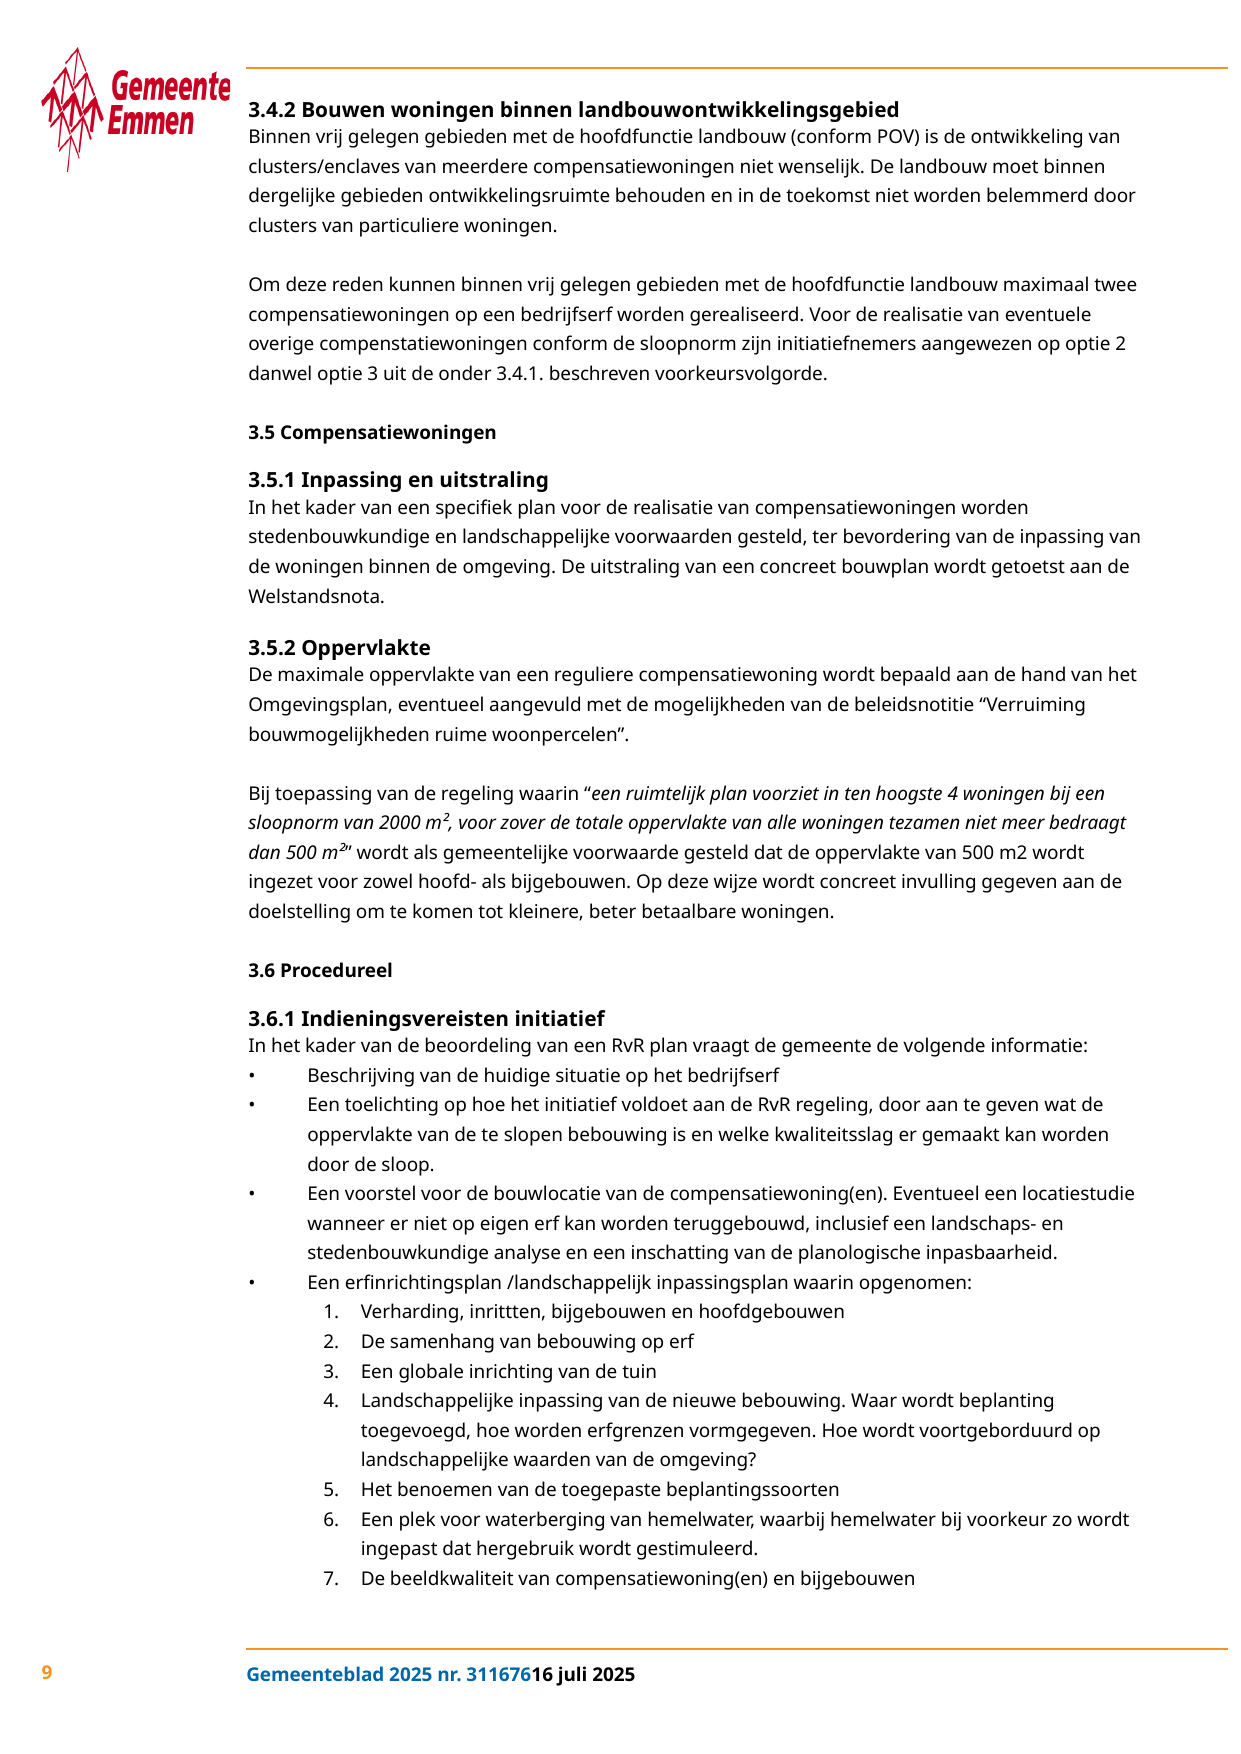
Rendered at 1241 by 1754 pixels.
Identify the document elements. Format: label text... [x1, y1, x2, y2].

list Landschappelijke inpassing van de nieuwe bebouwing. Waar wordt beplanting toegevoegd, hoe worden erfgrenzen vormgegeven. Hoe wordt voortgeborduurd op landschappelijke waarden van de omgeving? [323, 1387, 1152, 1472]
text 3.6.1 Indieningsvereisten initiatief [248, 1004, 1152, 1032]
text Om deze reden kunnen binnen vrij gelegen gebieden met de hoofdfunctie landbouw maximaal twee compensatiewoningen op een bedrijfserf worden gerealiseerd. Voor de realisatie van eventuele overige compenstatiewoningen conform de sloopnorm zijn initiatiefnemers aangewezen op optie 2 danwel optie 3 uit de onder 3.4.1. beschreven voorkeursvolgorde. [248, 271, 1152, 386]
text In het kader van een specifiek plan voor de realisatie van compensatiewoningen worden stedenbouwkundige en landschappelijke voorwaarden gesteld, ter bevordering van de inpassing van de woningen binnen de omgeving. De uitstraling van een concreet bouwplan wordt getoetst aan de Welstandsnota. [248, 494, 1152, 608]
text 3.5 Compensatiewoningen [248, 419, 1152, 445]
text 3.5.1 Inpassing en uitstraling [248, 466, 1152, 494]
text Binnen vrij gelegen gebieden met de hoofdfunctie landbouw (conform POV) is de ontwikkeling van clusters/enclaves van meerdere compensatiewoningen niet wenselijk. De landbouw moet binnen dergelijke gebieden ontwikkelingsruimte behouden en in de toekomst niet worden belemmerd door clusters van particuliere woningen. [248, 123, 1152, 238]
text 3.4.2 Bouwen woningen binnen landbouwontwikkelingsgebied [248, 95, 1152, 123]
list Beschrijving van de huidige situatie op het bedrijfserf [248, 1062, 1152, 1088]
text Bij toepassing van de regeling waarin “een ruimtelijk plan voorziet in ten hoogste 4 woningen bij een sloopnorm van 2000 m², voor zover de totale oppervlakte van alle woningen tezamen niet meer bedraagt dan 500 m²” wordt als gemeentelijke voorwaarde gesteld dat de oppervlakte van 500 m2 wordt ingezet voor zowel hoofd- als bijgebouwen. Op deze wijze wordt concreet invulling gegeven aan de doelstelling om te komen tot kleinere, beter betaalbare woningen. [248, 780, 1152, 924]
list Het benoemen van de toegepaste beplantingssoorten [323, 1476, 1152, 1502]
text 3.6 Procedureel [248, 957, 1152, 983]
list Verharding, inrittten, bijgebouwen en hoofdgebouwen [323, 1299, 1152, 1324]
text In het kader van de beoordeling van een RvR plan vraagt de gemeente de volgende informatie: [248, 1032, 1152, 1058]
list De beeldkwaliteit van compensatiewoning(en) en bijgebouwen [323, 1565, 1152, 1591]
list Een globale inrichting van de tuin [323, 1358, 1152, 1384]
list Een plek voor waterberging van hemelwater, waarbij hemelwater bij voorkeur zo wordt ingepast dat hergebruik wordt gestimuleerd. [323, 1506, 1152, 1561]
list Een voorstel voor de bouwlocatie van de compensatiewoning(en). Eventueel een locatiestudie wanneer er niet op eigen erf kan worden teruggebouwd, inclusief een landschaps- en stedenbouwkundige analyse en een inschatting van de planologische inpasbaarheid. [248, 1180, 1152, 1265]
list Een erfinrichtingsplan /landschappelijk inpassingsplan waarin opgenomen: [248, 1269, 1152, 1295]
list De samenhang van bebouwing op erf [323, 1328, 1152, 1354]
text De maximale oppervlakte van een reguliere compensatiewoning wordt bepaald aan de hand van het Omgevingsplan, eventueel aangevuld met de mogelijkheden van de beleidsnotitie “Verruiming bouwmogelijkheden ruime woonpercelen”. [248, 662, 1152, 747]
text 3.5.2 Oppervlakte [248, 633, 1152, 662]
picture [41, 47, 231, 172]
list Een toelichting op hoe het initiatief voldoet aan de RvR regeling, door aan te geven wat de oppervlakte van de te slopen bebouwing is en welke kwaliteitsslag er gemaakt kan worden door de sloop. [248, 1092, 1152, 1177]
